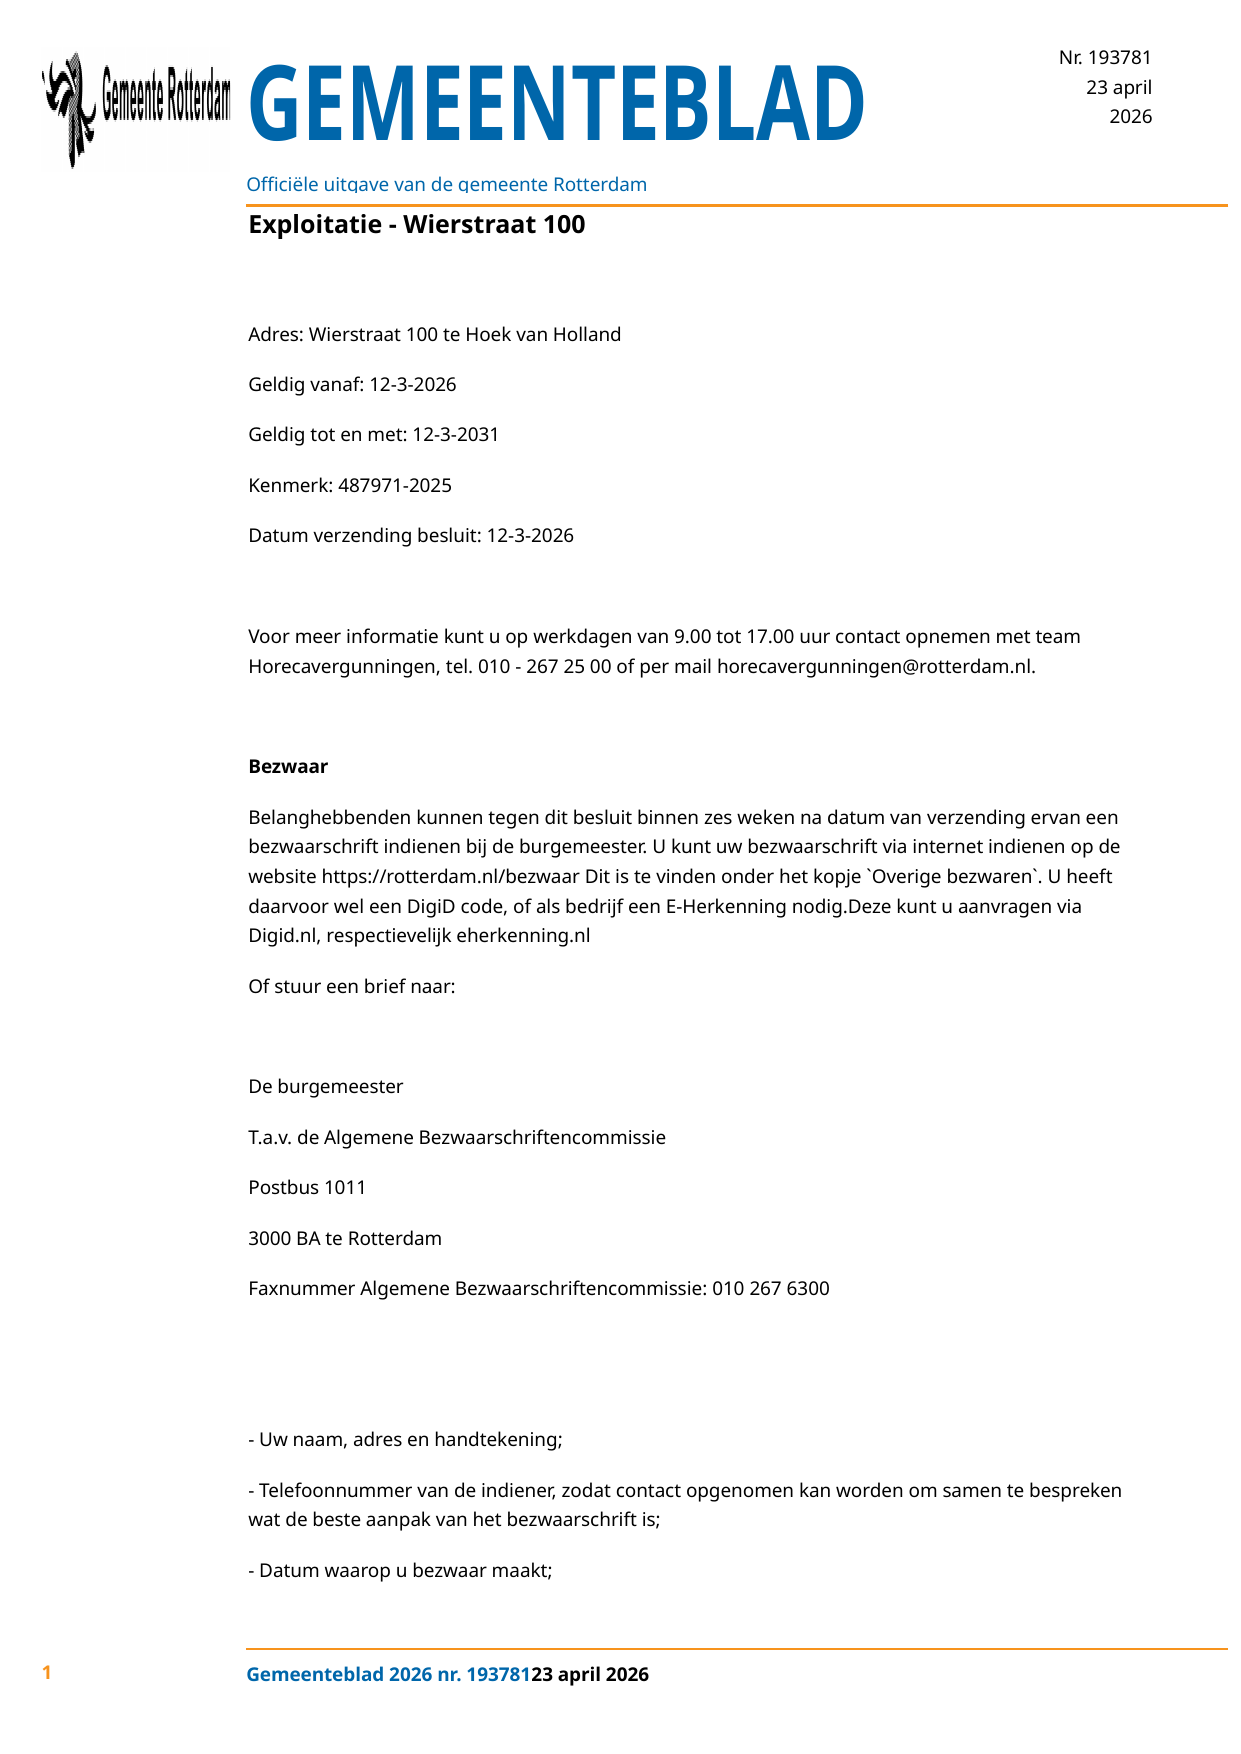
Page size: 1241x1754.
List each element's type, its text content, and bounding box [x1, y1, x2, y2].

text Faxnummer Algemene Bezwaarschriftencommissie: 010 267 6300 [248, 1275, 1152, 1301]
picture [41, 47, 231, 172]
text Exploitatie - Wierstraat 100 [248, 207, 1152, 241]
text Geldig tot en met: 12-3-2031 [248, 422, 1152, 447]
text Belanghebbenden kunnen tegen dit besluit binnen zes weken na datum van verzending ervan een bezwaarschrift indienen bij de burgemeester. U kunt uw bezwaarschrift via internet indienen op de website https://rotterdam.nl/bezwaar Dit is te vinden onder het kopje `Overige bezwaren`. U heeft daarvoor wel een DigiD code, of als bedrijf een E-Herkenning nodig.Deze kunt u aanvragen via Digid.nl, respectievelijk eherkenning.nl [248, 804, 1152, 948]
text Geldig vanaf: 12-3-2026 [248, 371, 1152, 397]
text Voor meer informatie kunt u op werkdagen van 9.00 tot 17.00 uur contact opnemen met team Horecavergunningen, tel. 010 - 267 25 00 of per mail horecavergunningen@rotterdam.nl. [248, 623, 1152, 678]
text - Datum waarop u bezwaar maakt; [248, 1557, 1152, 1583]
text Datum verzending besluit: 12-3-2026 [248, 522, 1152, 548]
text - Uw naam, adres en handtekening; [248, 1427, 1152, 1452]
text Postbus 1011 [248, 1174, 1152, 1200]
text Kenmerk: 487971-2025 [248, 472, 1152, 498]
text Adres: Wierstraat 100 te Hoek van Holland [248, 321, 1152, 346]
text Bezwaar [248, 754, 1152, 779]
text 3000 BA te Rotterdam [248, 1225, 1152, 1251]
text De burgemeester [248, 1074, 1152, 1099]
text T.a.v. de Algemene Bezwaarschriftencommissie [248, 1124, 1152, 1150]
text - Telefoonnummer van de indiener, zodat contact opgenomen kan worden om samen te bespreken wat de beste aanpak van het bezwaarschrift is; [248, 1477, 1152, 1532]
text Of stuur een brief naar: [248, 973, 1152, 998]
